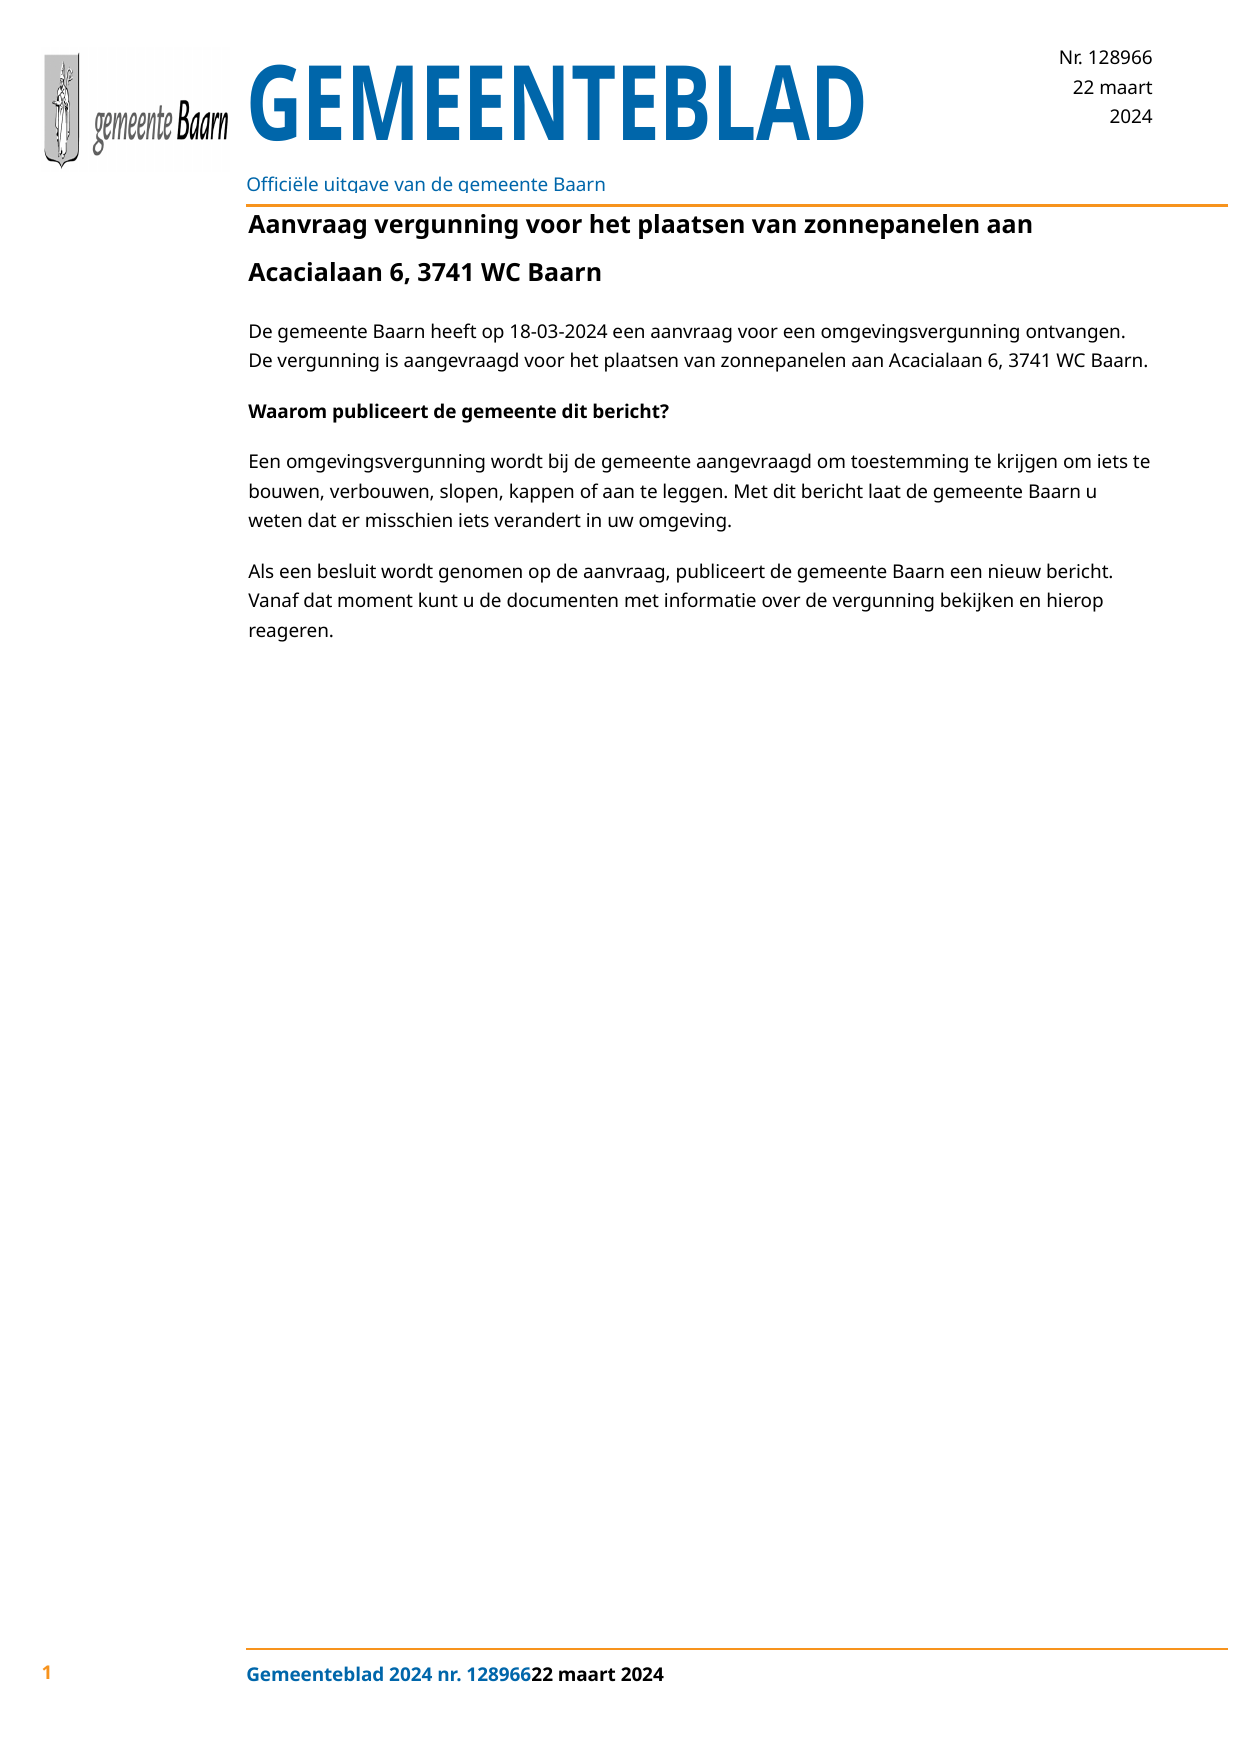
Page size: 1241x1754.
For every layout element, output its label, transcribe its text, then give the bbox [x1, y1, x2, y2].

text Als een besluit wordt genomen op de aanvraag, publiceert de gemeente Baarn een nieuw bericht. Vanaf dat moment kunt u de documenten met informatie over de vergunning bekijken en hierop reageren. [248, 558, 1152, 643]
picture [41, 47, 231, 172]
text Waarom publiceert de gemeente dit bericht? [248, 398, 1152, 424]
text Een omgevingsvergunning wordt bij de gemeente aangevraagd om toestemming te krijgen om iets te bouwen, verbouwen, slopen, kappen of aan te leggen. Met dit bericht laat de gemeente Baarn u weten dat er misschien iets verandert in uw omgeving. [248, 448, 1152, 533]
text Aanvraag vergunning voor het plaatsen van zonnepanelen aan Acacialaan 6, 3741 WC Baarn [248, 207, 1152, 288]
text De gemeente Baarn heeft op 18-03-2024 een aanvraag voor een omgevingsvergunning ontvangen. De vergunning is aangevraagd voor het plaatsen van zonnepanelen aan Acacialaan 6, 3741 WC Baarn. [248, 318, 1152, 373]
